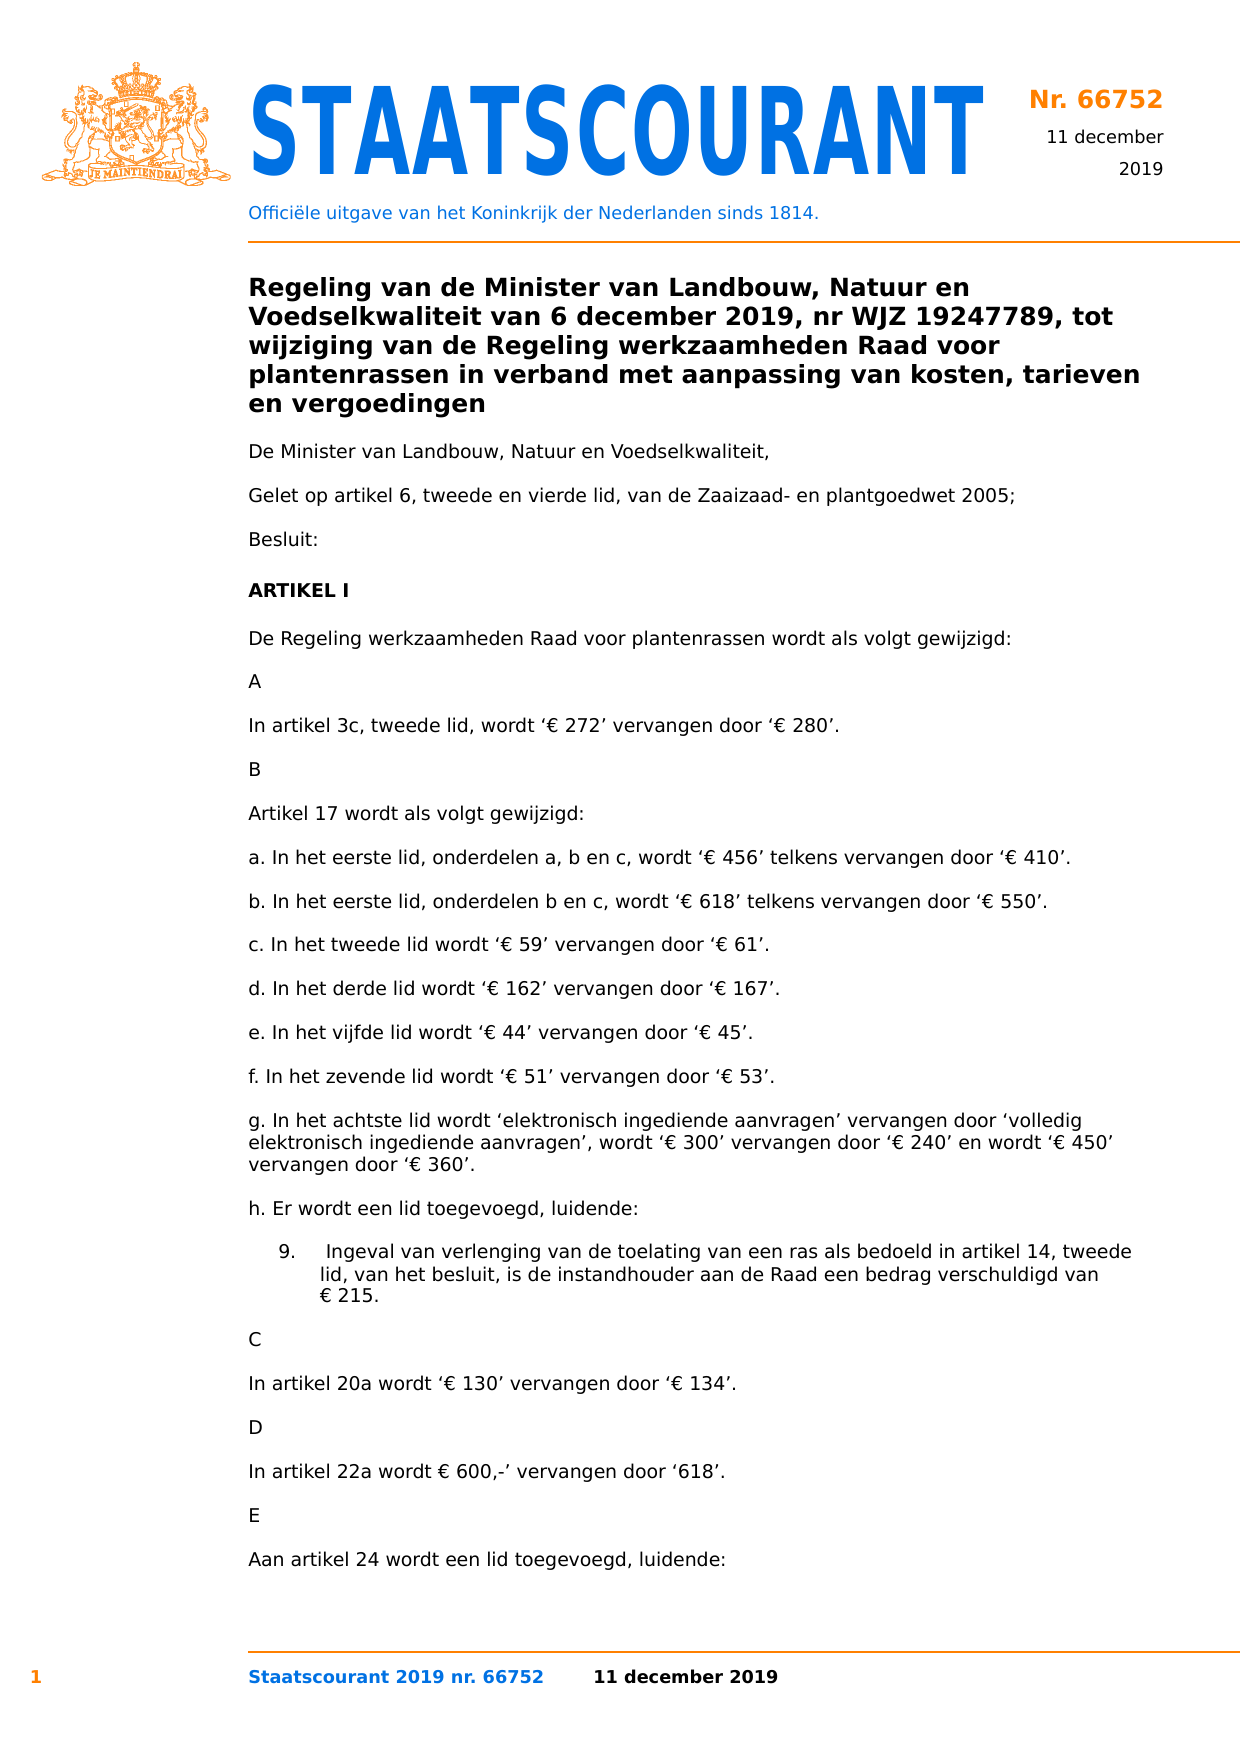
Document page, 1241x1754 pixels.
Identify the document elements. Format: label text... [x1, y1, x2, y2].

text Aan artikel 24 wordt een lid toegevoegd, luidende: [248, 1548, 1163, 1571]
text h. Er wordt een lid toegevoegd, luidende: [248, 1198, 1163, 1219]
text A [248, 671, 1163, 693]
text In artikel 3c, tweede lid, wordt ‘€ 272’ vervangen door ‘€ 280’. [248, 715, 1163, 737]
picture [41, 62, 231, 186]
table_cell 2019 [998, 153, 1240, 203]
text 9. Ingeval van verlenging van de toelating van een ras als bedoeld in artikel 14, tweede lid, van het besluit, is de instandhouder aan de Raad een bedrag verschuldigd van € 215. [278, 1241, 1163, 1307]
subtitle ARTIKEL I [248, 580, 1163, 602]
subtitle Regeling van de Minister van Landbouw, Natuur en Voedselkwaliteit van 6 december 2019, nr WJZ 19247789, tot wijziging van de Regeling werkzaamheden Raad voor plantenrassen in verband met aanpassing van kosten, tarieven en vergoedingen [248, 273, 1163, 419]
text Besluit: [248, 528, 1163, 550]
table_header Nr. 66752 [998, 62, 1240, 121]
text f. In het zevende lid wordt ‘€ 51’ vervangen door ‘€ 53’. [248, 1066, 1163, 1088]
text D [248, 1417, 1163, 1439]
text In artikel 20a wordt ‘€ 130’ vervangen door ‘€ 134’. [248, 1373, 1163, 1395]
text In artikel 22a wordt € 600,-’ vervangen door ‘618’. [248, 1461, 1163, 1483]
text De Regeling werkzaamheden Raad voor plantenrassen wordt als volgt gewijzigd: [248, 627, 1163, 649]
text g. In het achtste lid wordt ‘elektronisch ingediende aanvragen’ vervangen door ‘volledig elektronisch ingediende aanvragen’, wordt ‘€ 300’ vervangen door ‘€ 240’ en wordt ‘€ 450’ vervangen door ‘€ 360’. [248, 1110, 1163, 1176]
text c. In het tweede lid wordt ‘€ 59’ vervangen door ‘€ 61’. [248, 934, 1163, 956]
table_header STAATSCOURANT [248, 62, 998, 203]
text e. In het vijfde lid wordt ‘€ 44’ vervangen door ‘€ 45’. [248, 1022, 1163, 1044]
table_cell Officiële uitgave van het Koninkrijk der Nederlanden sinds 1814. [248, 203, 1240, 241]
text a. In het eerste lid, onderdelen a, b en c, wordt ‘€ 456’ telkens vervangen door ‘€ 410’. [248, 847, 1163, 869]
text Artikel 17 wordt als volgt gewijzigd: [248, 803, 1163, 825]
text d. In het derde lid wordt ‘€ 162’ vervangen door ‘€ 167’. [248, 978, 1163, 1000]
table_header [25, 62, 248, 241]
table_cell 11 december [998, 121, 1240, 153]
text C [248, 1329, 1163, 1351]
text b. In het eerste lid, onderdelen b en c, wordt ‘€ 618’ telkens vervangen door ‘€ 550’. [248, 891, 1163, 912]
text De Minister van Landbouw, Natuur en Voedselkwaliteit, [248, 441, 1163, 463]
text Gelet op artikel 6, tweede en vierde lid, van de Zaaizaad- en plantgoedwet 2005; [248, 484, 1163, 507]
text E [248, 1505, 1163, 1527]
text B [248, 759, 1163, 781]
